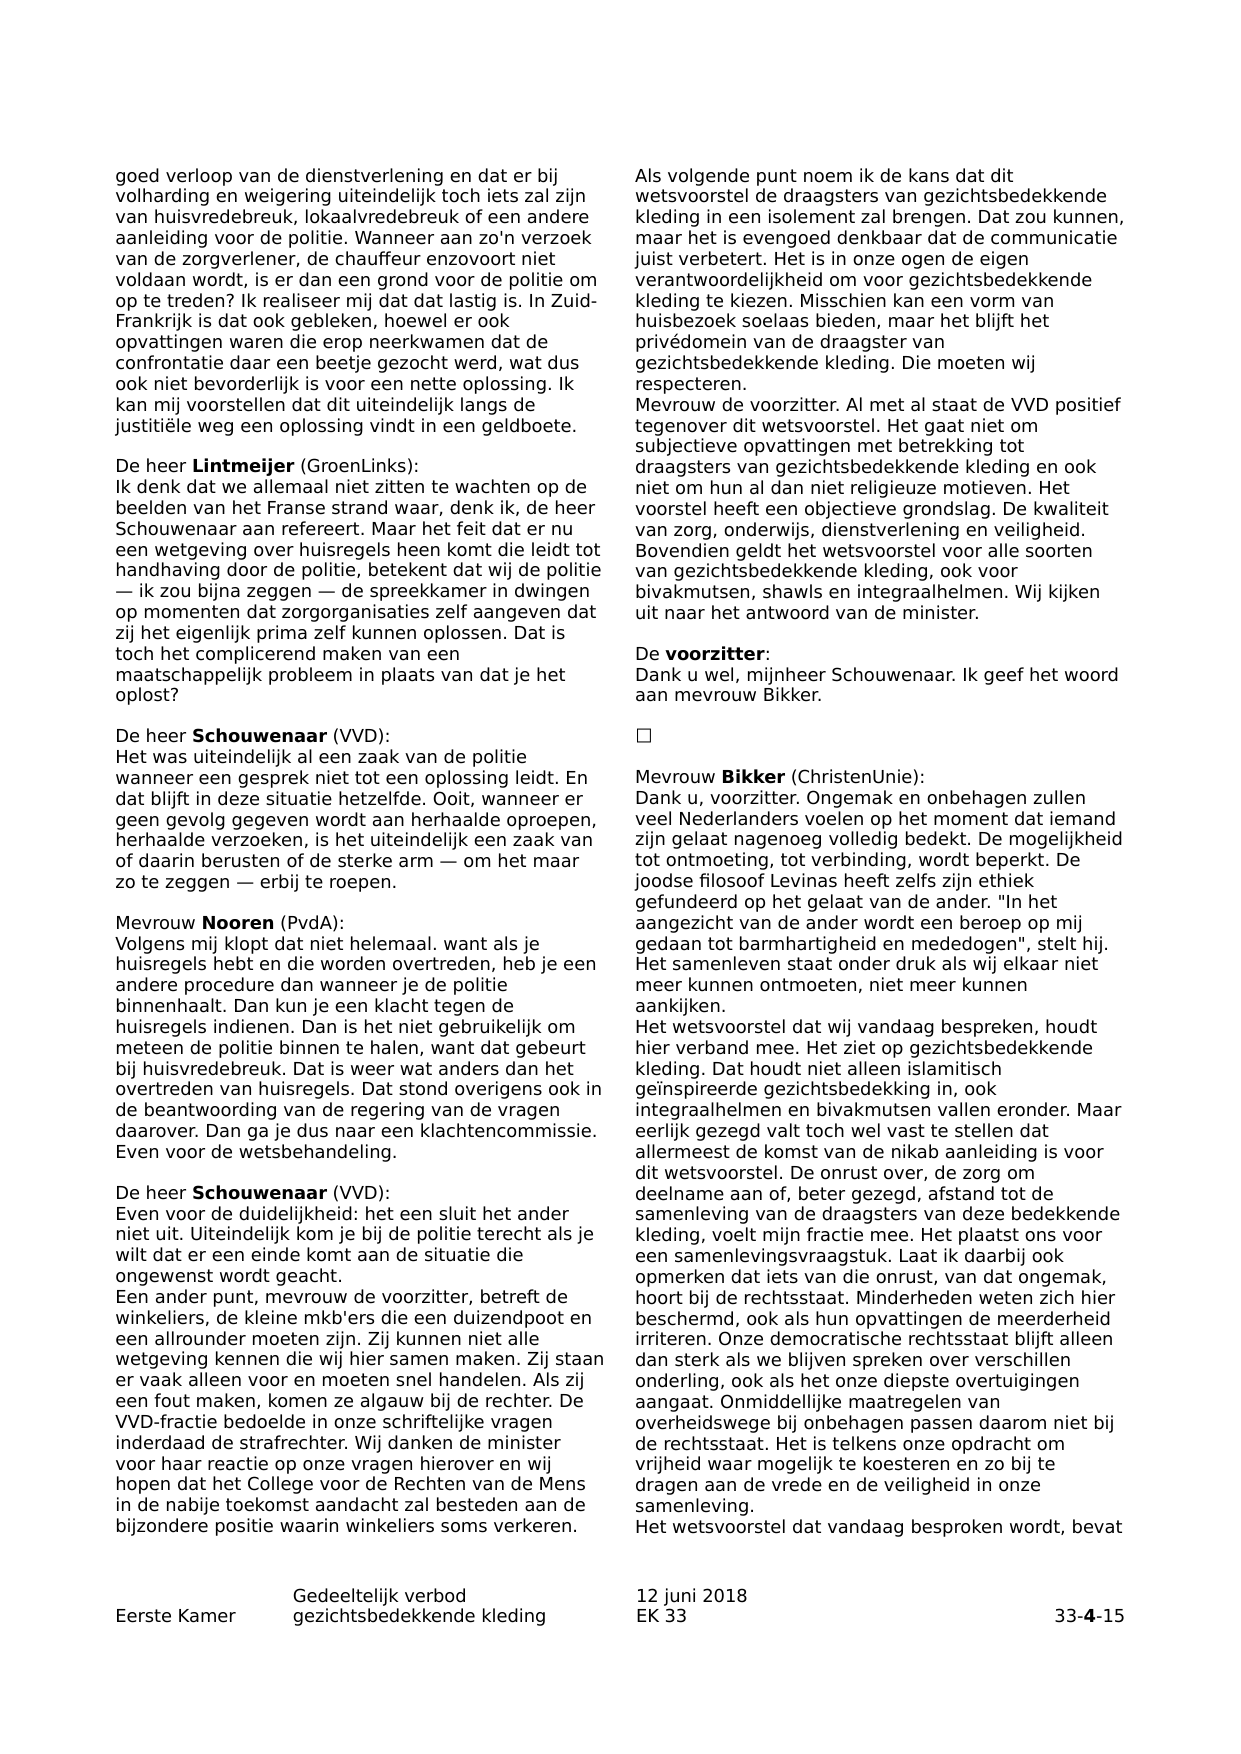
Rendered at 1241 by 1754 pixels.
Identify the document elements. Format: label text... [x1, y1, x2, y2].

text ⬜ [635, 726, 1125, 747]
text Even voor de duidelijkheid: het een sluit het ander niet uit. Uiteindelijk kom je bij de politie terecht als je wilt dat er een einde komt aan de situatie die ongewenst wordt geacht. [115, 1203, 605, 1287]
text Dank u wel, mijnheer Schouwenaar. Ik geef het woord aan mevrouw Bikker. [635, 664, 1125, 706]
text De heer Schouwenaar (VVD): [115, 1182, 605, 1203]
text Een ander punt, mevrouw de voorzitter, betreft de winkeliers, de kleine mkb'ers die een duizendpoot en een allrounder moeten zijn. Zij kunnen niet alle wetgeving kennen die wij hier samen maken. Zij staan er vaak alleen voor en moeten snel handelen. Als zij een fout maken, komen ze algauw bij de rechter. De VVD-fractie bedoelde in onze schriftelijke vragen inderdaad de strafrechter. Wij danken de minister voor haar reactie op onze vragen hierover en wij hopen dat het College voor de Rechten van de Mens in de nabije toekomst aandacht zal besteden aan de bijzondere positie waarin winkeliers soms verkeren. [115, 1287, 605, 1537]
text De heer Lintmeijer (GroenLinks): [115, 456, 605, 477]
text goed verloop van de dienstverlening en dat er bij volharding en weigering uiteindelijk toch iets zal zijn van huisvredebreuk, lokaalvredebreuk of een andere aanleiding voor de politie. Wanneer aan zo'n verzoek van de zorgverlener, de chauffeur enzovoort niet voldaan wordt, is er dan een grond voor de politie om op te treden? Ik realiseer mij dat dat lastig is. In Zuid-Frankrijk is dat ook gebleken, hoewel er ook opvattingen waren die erop neerkwamen dat de confrontatie daar een beetje gezocht werd, wat dus ook niet bevorderlijk is voor een nette oplossing. Ik kan mij voorstellen dat dit uiteindelijk langs de justitiële weg een oplossing vindt in een geldboete. [115, 165, 605, 436]
text Dank u, voorzitter. Ongemak en onbehagen zullen veel Nederlanders voelen op het moment dat iemand zijn gelaat nagenoeg volledig bedekt. De mogelijkheid tot ontmoeting, tot verbinding, wordt beperkt. De joodse filosoof Levinas heeft zelfs zijn ethiek gefundeerd op het gelaat van de ander. "In het aangezicht van de ander wordt een beroep op mij gedaan tot barmhartigheid en mededogen", stelt hij. Het samenleven staat onder druk als wij elkaar niet meer kunnen ontmoeten, niet meer kunnen aankijken. [635, 787, 1125, 1017]
text Het wetsvoorstel dat wij vandaag bespreken, houdt hier verband mee. Het ziet op gezichtsbedekkende kleding. Dat houdt niet alleen islamitisch geïnspireerde gezichtsbedekking in, ook integraalhelmen en bivakmutsen vallen eronder. Maar eerlijk gezegd valt toch wel vast te stellen dat allermeest de komst van de nikab aanleiding is voor dit wetsvoorstel. De onrust over, de zorg om deelname aan of, beter gezegd, afstand tot de samenleving van de draagsters van deze bedekkende kleding, voelt mijn fractie mee. Het plaatst ons voor een samenlevingsvraagstuk. Laat ik daarbij ook opmerken dat iets van die onrust, van dat ongemak, hoort bij de rechtsstaat. Minderheden weten zich hier beschermd, ook als hun opvattingen de meerderheid irriteren. Onze democratische rechtsstaat blijft alleen dan sterk als we blijven spreken over verschillen onderling, ook als het onze diepste overtuigingen aangaat. Onmiddellijke maatregelen van overheidswege bij onbehagen passen daarom niet bij de rechtsstaat. Het is telkens onze opdracht om vrijheid waar mogelijk te koesteren en zo bij te dragen aan de vrede en de veiligheid in onze samenleving. [635, 1017, 1125, 1517]
text Mevrouw Nooren (PvdA): [115, 913, 605, 933]
text De voorzitter: [635, 644, 1125, 664]
text Mevrouw de voorzitter. Al met al staat de VVD positief tegenover dit wetsvoorstel. Het gaat niet om subjectieve opvattingen met betrekking tot draagsters van gezichtsbedekkende kleding en ook niet om hun al dan niet religieuze motieven. Het voorstel heeft een objectieve grondslag. De kwaliteit van zorg, onderwijs, dienstverlening en veiligheid. Bovendien geldt het wetsvoorstel voor alle soorten van gezichtsbedekkende kleding, ook voor bivakmutsen, shawls en integraalhelmen. Wij kijken uit naar het antwoord van de minister. [635, 394, 1125, 624]
text Het was uiteindelijk al een zaak van de politie wanneer een gesprek niet tot een oplossing leidt. En dat blijft in deze situatie hetzelfde. Ooit, wanneer er geen gevolg gegeven wordt aan herhaalde oproepen, herhaalde verzoeken, is het uiteindelijk een zaak van of daarin berusten of de sterke arm — om het maar zo te zeggen — erbij te roepen. [115, 747, 605, 893]
text Als volgende punt noem ik de kans dat dit wetsvoorstel de draagsters van gezichtsbedekkende kleding in een isolement zal brengen. Dat zou kunnen, maar het is evengoed denkbaar dat de communicatie juist verbetert. Het is in onze ogen de eigen verantwoordelijkheid om voor gezichtsbedekkende kleding te kiezen. Misschien kan een vorm van huisbezoek soelaas bieden, maar het blijft het privédomein van de draagster van gezichtsbedekkende kleding. Die moeten wij respecteren. [635, 165, 1125, 394]
text Ik denk dat we allemaal niet zitten te wachten op de beelden van het Franse strand waar, denk ik, de heer Schouwenaar aan refereert. Maar het feit dat er nu een wetgeving over huisregels heen komt die leidt tot handhaving door de politie, betekent dat wij de politie — ik zou bijna zeggen — de spreekkamer in dwingen op momenten dat zorgorganisaties zelf aangeven dat zij het eigenlijk prima zelf kunnen oplossen. Dat is toch het complicerend maken van een maatschappelijk probleem in plaats van dat je het oplost? [115, 477, 605, 706]
text Het wetsvoorstel dat vandaag besproken wordt, bevat [635, 1517, 1125, 1537]
text De heer Schouwenaar (VVD): [115, 726, 605, 747]
text Volgens mij klopt dat niet helemaal. want als je huisregels hebt en die worden overtreden, heb je een andere procedure dan wanneer je de politie binnenhaalt. Dan kun je een klacht tegen de huisregels indienen. Dan is het niet gebruikelijk om meteen de politie binnen te halen, want dat gebeurt bij huisvredebreuk. Dat is weer wat anders dan het overtreden van huisregels. Dat stond overigens ook in de beantwoording van de regering van de vragen daarover. Dan ga je dus naar een klachtencommissie. Even voor de wetsbehandeling. [115, 933, 605, 1162]
text Mevrouw Bikker (ChristenUnie): [635, 767, 1125, 787]
